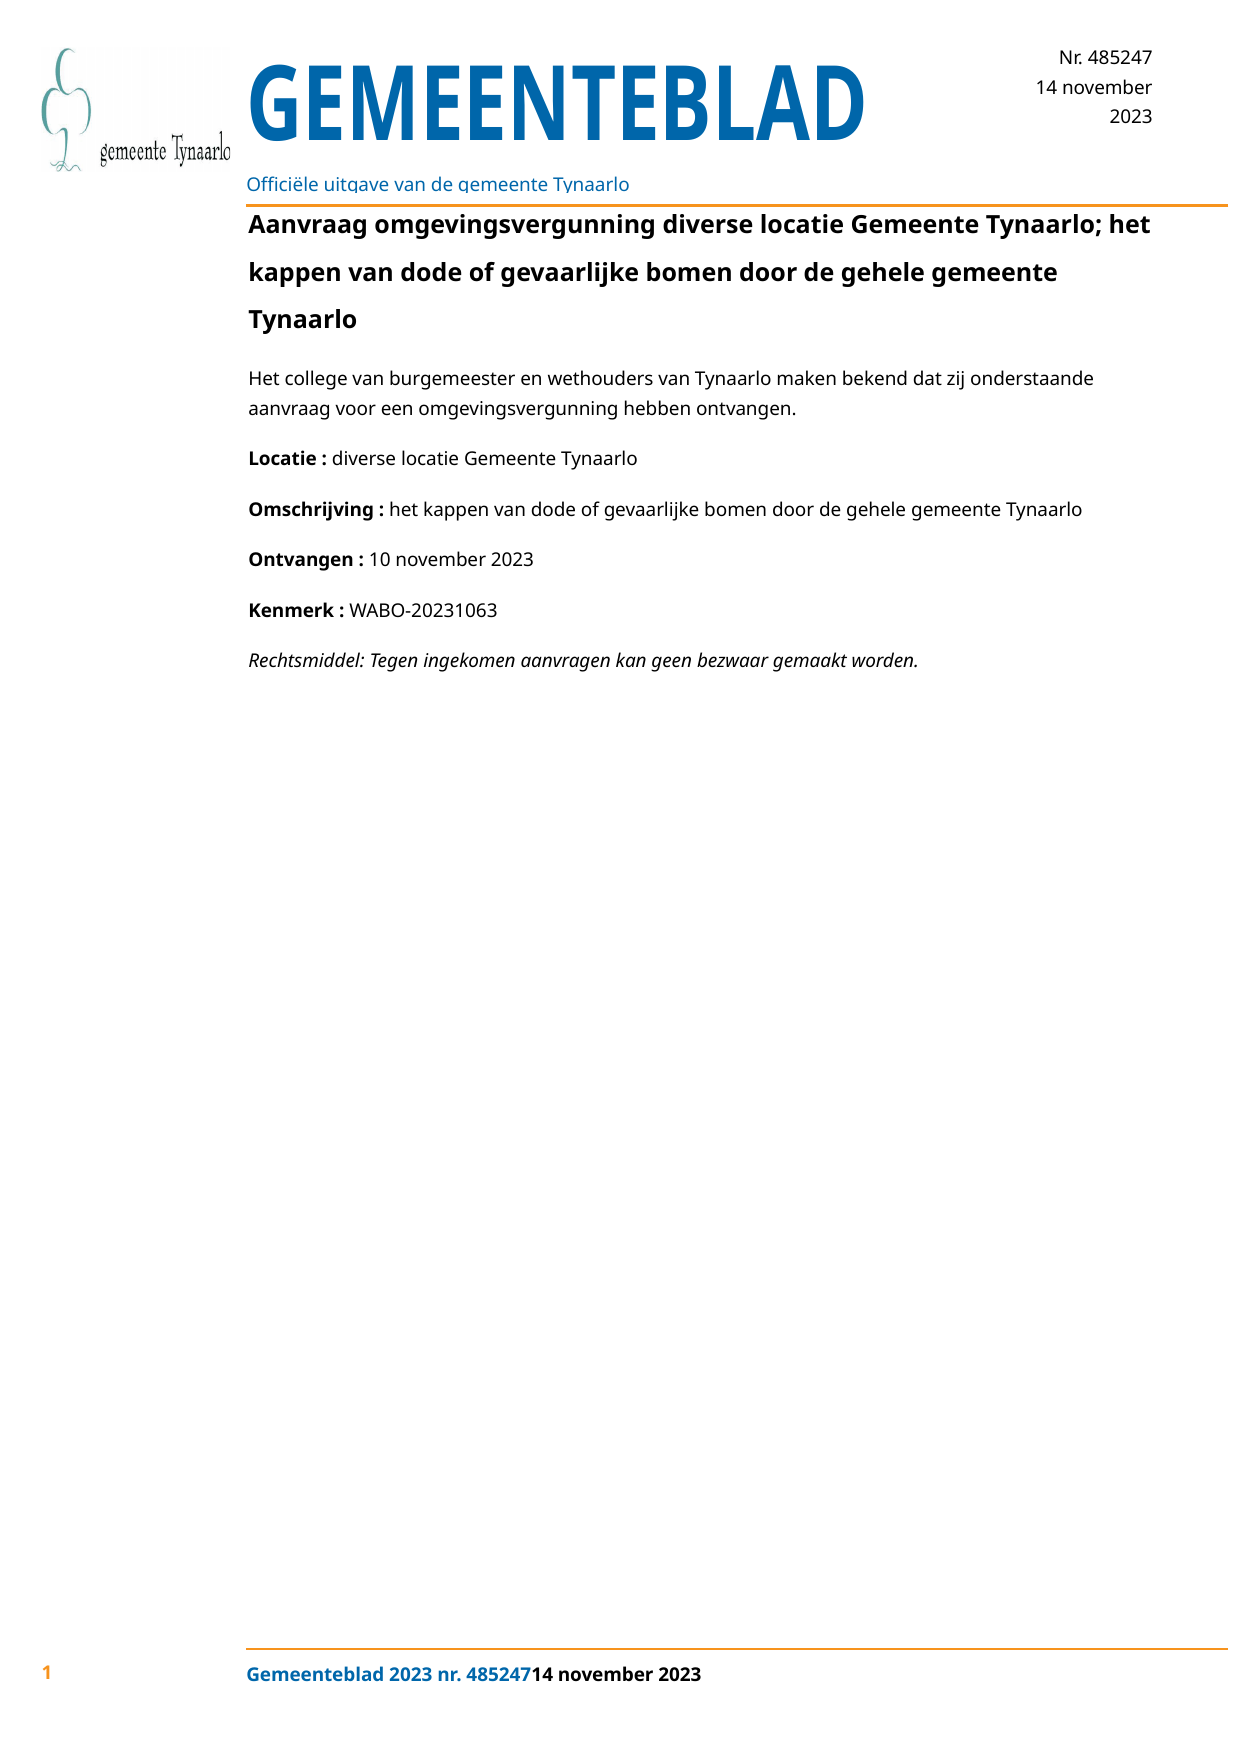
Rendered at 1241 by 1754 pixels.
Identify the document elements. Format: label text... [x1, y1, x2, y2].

text Kenmerk : WABO-20231063 [248, 597, 1152, 622]
text Omschrijving : het kappen van dode of gevaarlijke bomen door de gehele gemeente Tynaarlo [248, 496, 1152, 522]
text Aanvraag omgevingsvergunning diverse locatie Gemeente Tynaarlo; het kappen van dode of gevaarlijke bomen door de gehele gemeente Tynaarlo [248, 207, 1152, 336]
text Ontvangen : 10 november 2023 [248, 546, 1152, 572]
text Locatie : diverse locatie Gemeente Tynaarlo [248, 446, 1152, 471]
text Rechtsmiddel: Tegen ingekomen aanvragen kan geen bezwaar gemaakt worden. [248, 647, 1152, 673]
text Het college van burgemeester en wethouders van Tynaarlo maken bekend dat zij onderstaande aanvraag voor een omgevingsvergunning hebben ontvangen. [248, 366, 1152, 421]
picture [41, 47, 231, 172]
